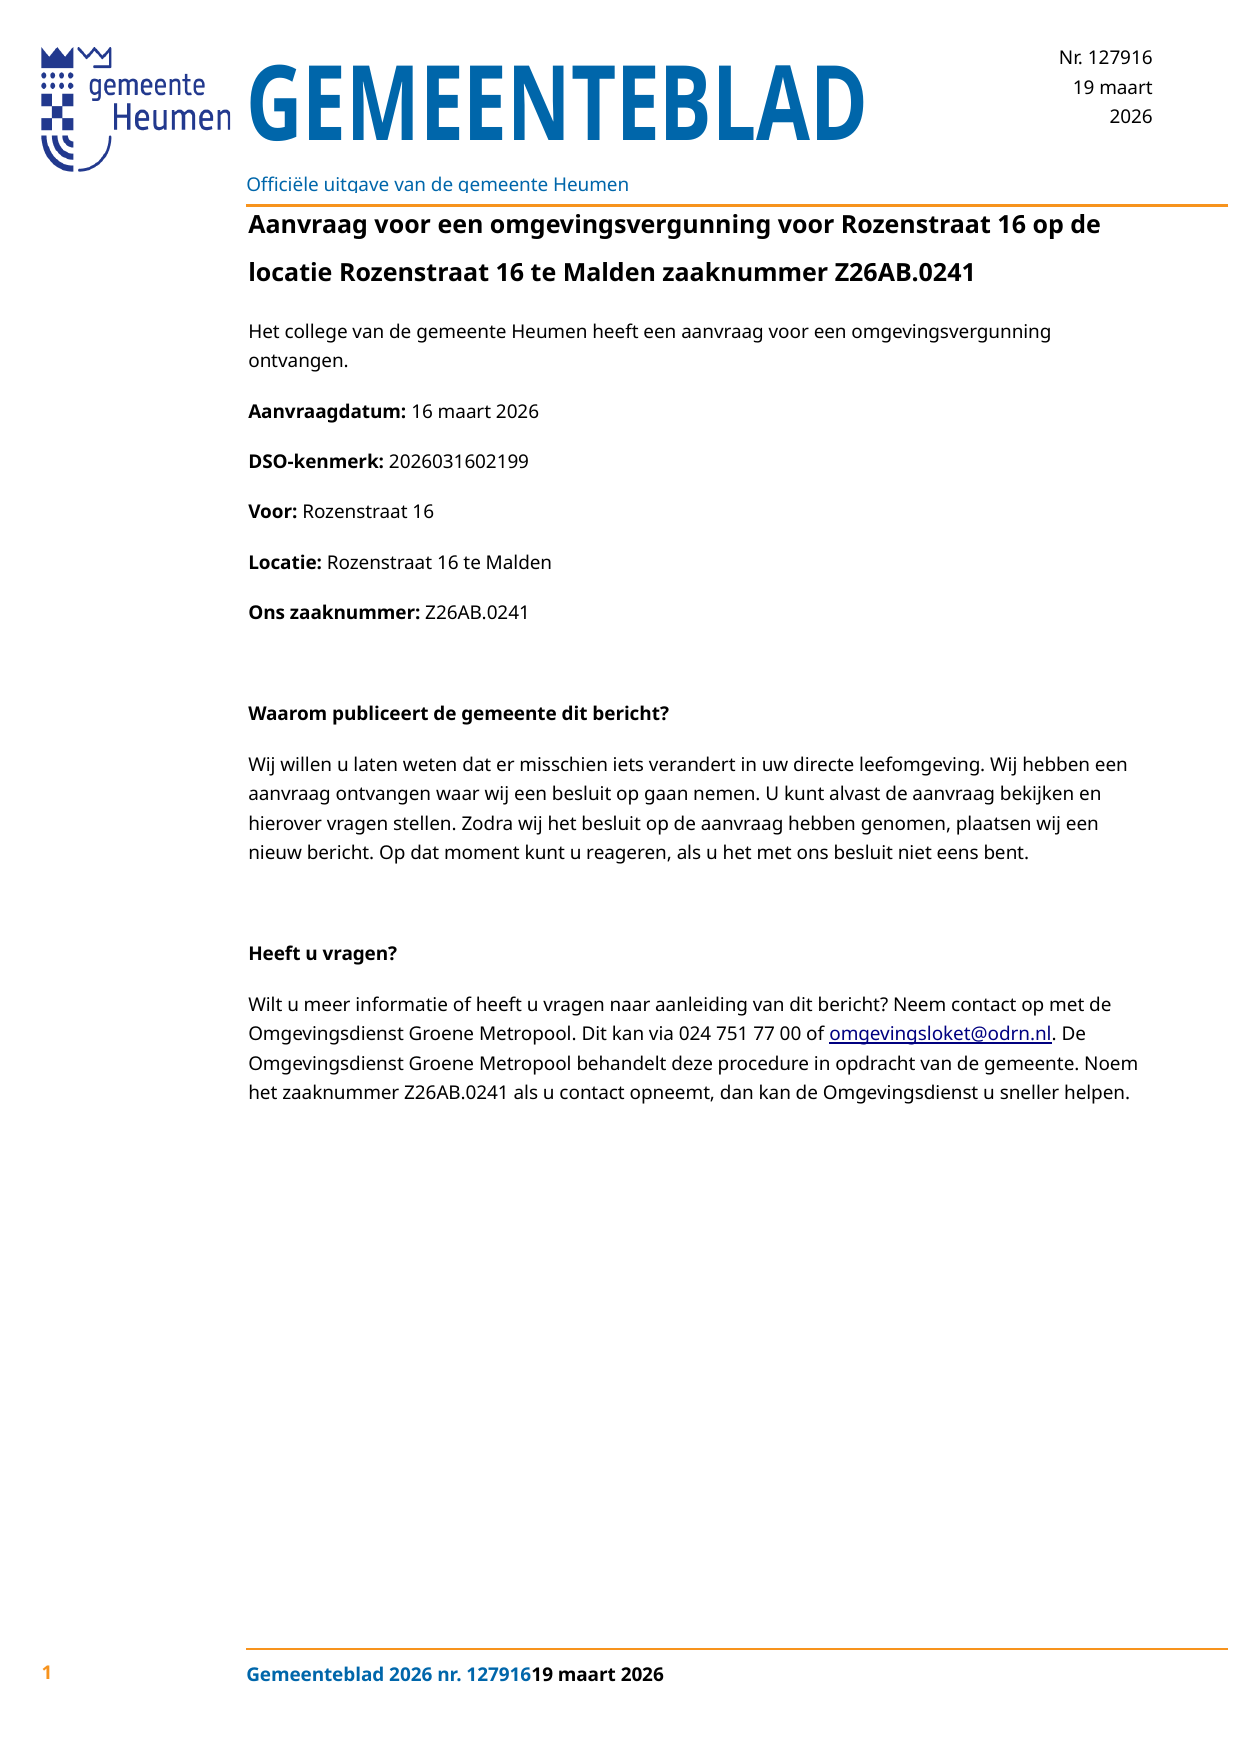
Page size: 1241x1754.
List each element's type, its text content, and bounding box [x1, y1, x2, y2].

text Het college van de gemeente Heumen heeft een aanvraag voor een omgevingsvergunning ontvangen. [248, 318, 1152, 373]
text DSO-kenmerk: 2026031602199 [248, 448, 1152, 474]
text Aanvraag voor een omgevingsvergunning voor Rozenstraat 16 op de locatie Rozenstraat 16 te Malden zaaknummer Z26AB.0241 [248, 207, 1152, 288]
text Wilt u meer informatie of heeft u vragen naar aanleiding van dit bericht? Neem contact op met de Omgevingsdienst Groene Metropool. Dit kan via 024 751 77 00 of omgevingsloket@odrn.nl. De Omgevingsdienst Groene Metropool behandelt deze procedure in opdracht van de gemeente. Noem het zaaknummer Z26AB.0241 als u contact opneemt, dan kan de Omgevingsdienst u sneller helpen. [248, 991, 1152, 1105]
text Aanvraagdatum: 16 maart 2026 [248, 398, 1152, 424]
text Locatie: Rozenstraat 16 te Malden [248, 549, 1152, 575]
text Heeft u vragen? [248, 940, 1152, 966]
text Voor: Rozenstraat 16 [248, 499, 1152, 524]
text Ons zaaknummer: Z26AB.0241 [248, 599, 1152, 625]
text Wij willen u laten weten dat er misschien iets verandert in uw directe leefomgeving. Wij hebben een aanvraag ontvangen waar wij een besluit op gaan nemen. U kunt alvast de aanvraag bekijken en hierover vragen stellen. Zodra wij het besluit op de aanvraag hebben genomen, plaatsen wij een nieuw bericht. Op dat moment kunt u reageren, als u het met ons besluit niet eens bent. [248, 751, 1152, 865]
picture [41, 47, 231, 172]
text Waarom publiceert de gemeente dit bericht? [248, 700, 1152, 726]
